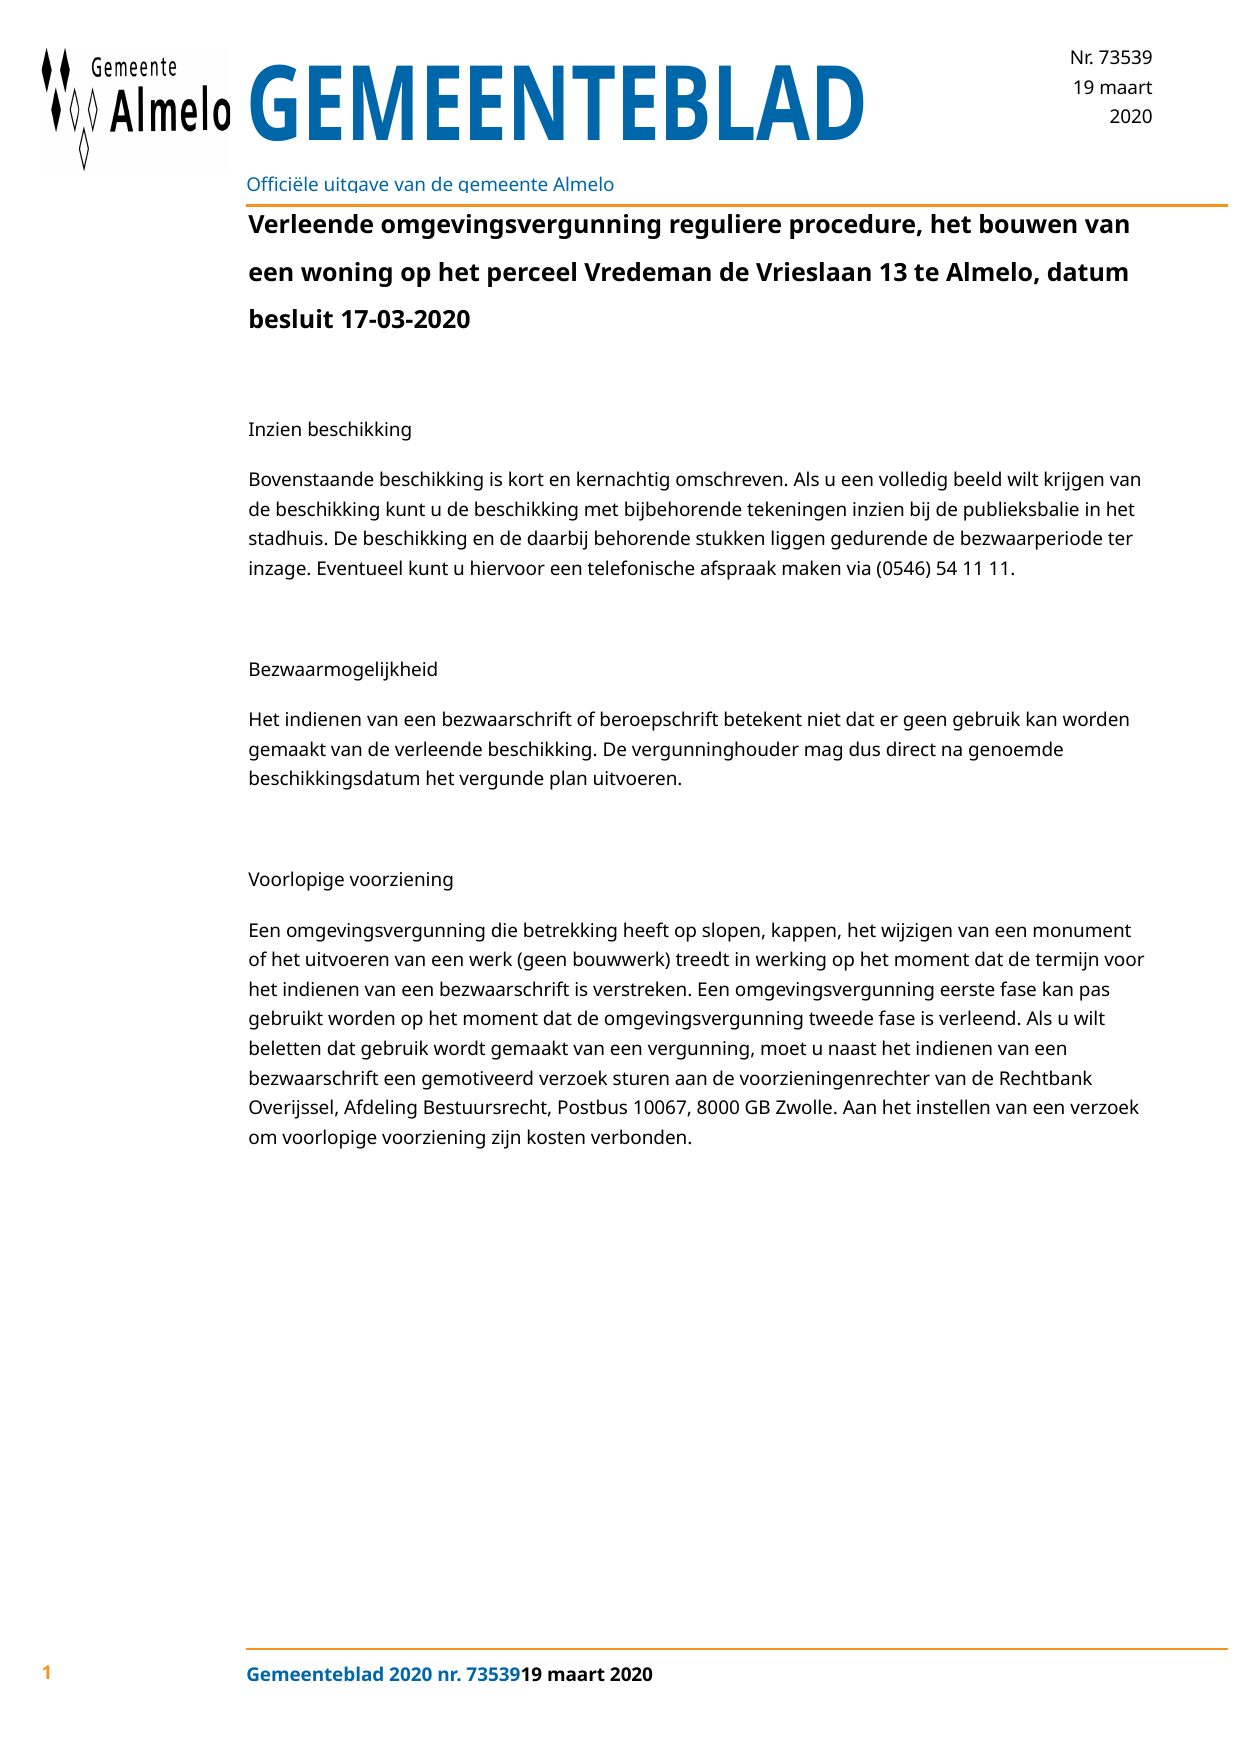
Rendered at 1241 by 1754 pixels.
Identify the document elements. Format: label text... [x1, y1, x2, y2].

text Een omgevingsvergunning die betrekking heeft op slopen, kappen, het wijzigen van een monument of het uitvoeren van een werk (geen bouwwerk) treedt in werking op het moment dat de termijn voor het indienen van een bezwaarschrift is verstreken. Een omgevingsvergunning eerste fase kan pas gebruikt worden op het moment dat de omgevingsvergunning tweede fase is verleend. Als u wilt beletten dat gebruik wordt gemaakt van een vergunning, moet u naast het indienen van een bezwaarschrift een gemotiveerd verzoek sturen aan de voorzieningenrechter van de Rechtbank Overijssel, Afdeling Bestuursrecht, Postbus 10067, 8000 GB Zwolle. Aan het instellen van een verzoek om voorlopige voorziening zijn kosten verbonden. [248, 917, 1152, 1149]
text Inzien beschikking [248, 416, 1152, 442]
text Bezwaarmogelijkheid [248, 656, 1152, 682]
text Voorlopige voorziening [248, 866, 1152, 892]
text Bovenstaande beschikking is kort en kernachtig omschreven. Als u een volledig beeld wilt krijgen van de beschikking kunt u de beschikking met bijbehorende tekeningen inzien bij de publieksbalie in het stadhuis. De beschikking en de daarbij behorende stukken liggen gedurende de bezwaarperiode ter inzage. Eventueel kunt u hiervoor een telefonische afspraak maken via (0546) 54 11 11. [248, 466, 1152, 581]
text Verleende omgevingsvergunning reguliere procedure, het bouwen van een woning op het perceel Vredeman de Vrieslaan 13 te Almelo, datum besluit 17-03-2020 [248, 207, 1152, 336]
text Het indienen van een bezwaarschrift of beroepschrift betekent niet dat er geen gebruik kan worden gemaakt van de verleende beschikking. De vergunninghouder mag dus direct na genoemde beschikkingsdatum het vergunde plan uitvoeren. [248, 706, 1152, 791]
picture [41, 47, 231, 172]
